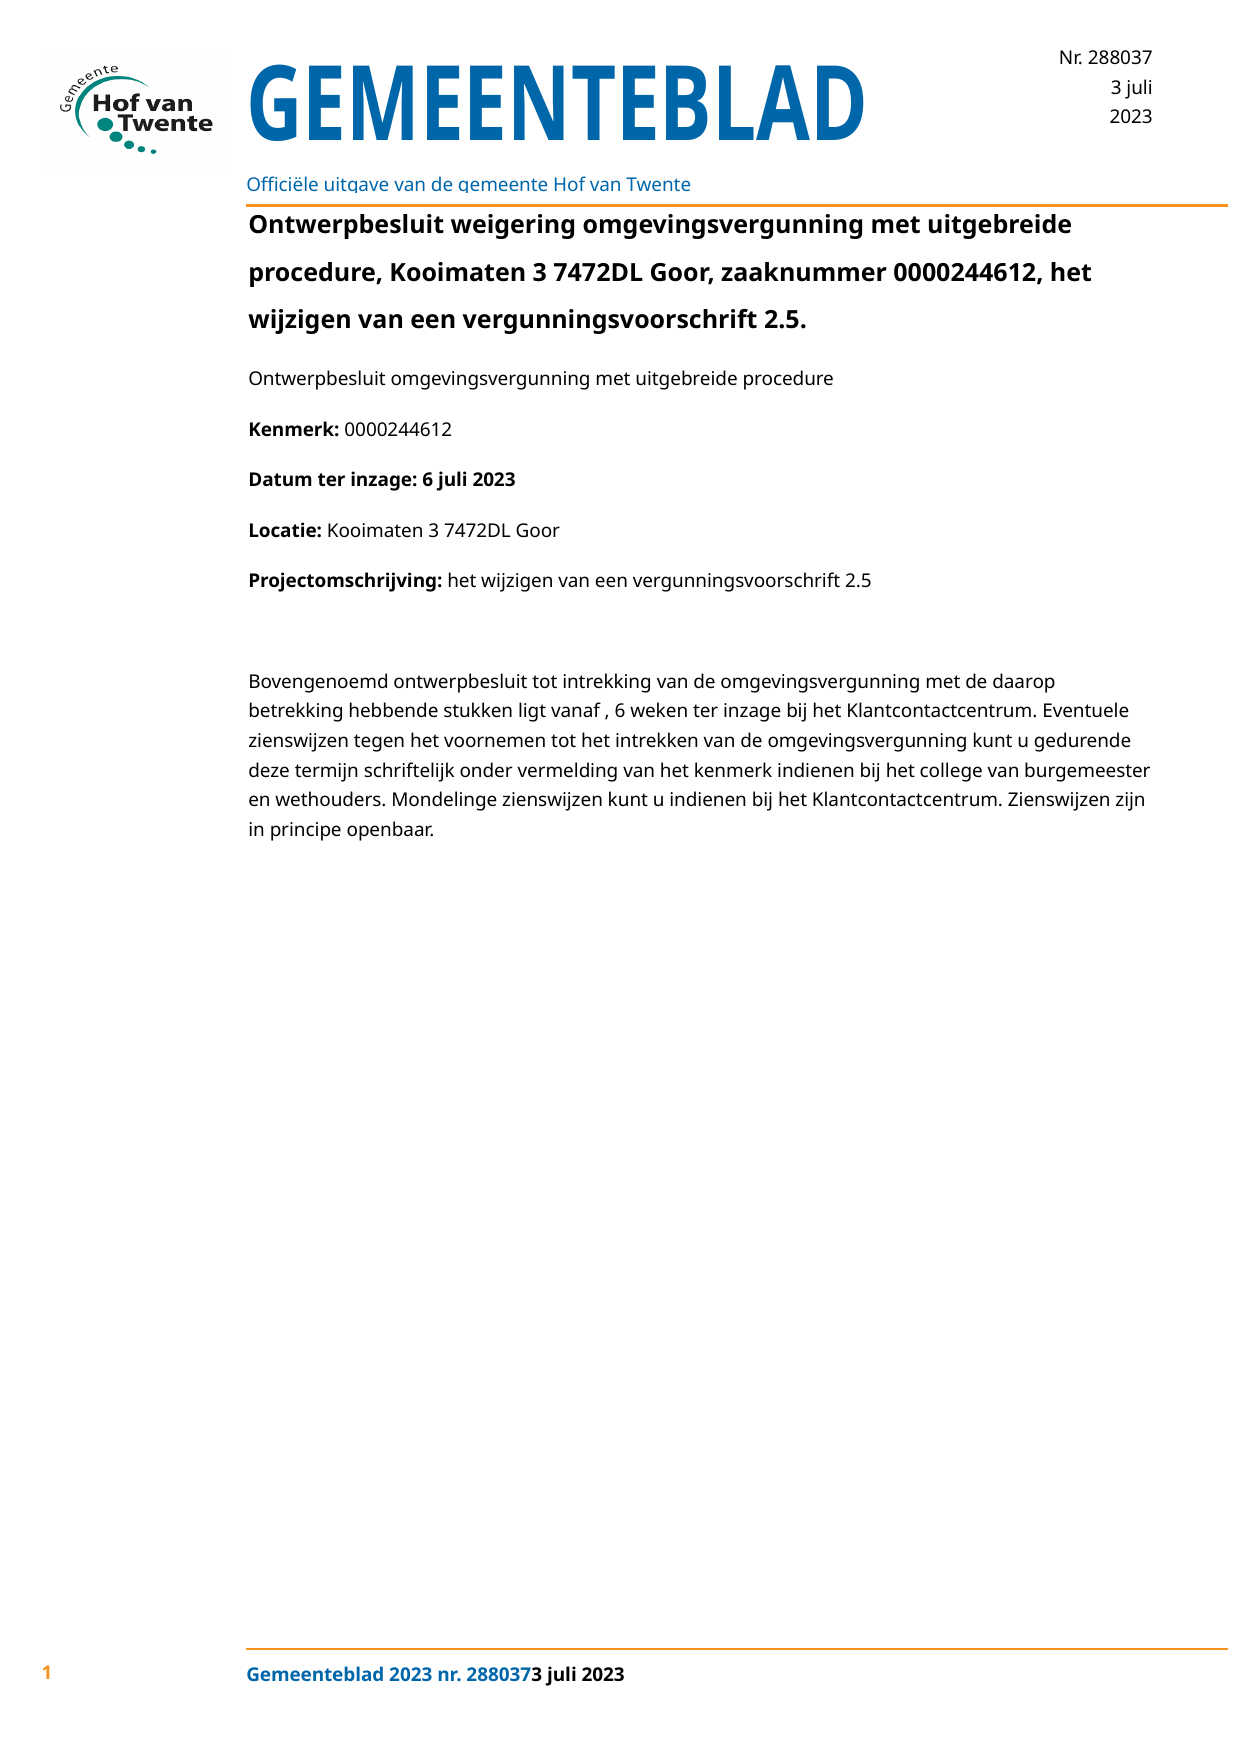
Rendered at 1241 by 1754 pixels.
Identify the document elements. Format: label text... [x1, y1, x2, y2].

text Ontwerpbesluit omgevingsvergunning met uitgebreide procedure [248, 366, 1152, 391]
text Locatie: Kooimaten 3 7472DL Goor [248, 517, 1152, 542]
picture [41, 47, 231, 172]
text Projectomschrijving: het wijzigen van een vergunningsvoorschrift 2.5 [248, 567, 1152, 593]
text Datum ter inzage: 6 juli 2023 [248, 466, 1152, 492]
text Bovengenoemd ontwerpbesluit tot intrekking van de omgevingsvergunning met de daarop betrekking hebbende stukken ligt vanaf , 6 weken ter inzage bij het Klantcontactcentrum. Eventuele zienswijzen tegen het voornemen tot het intrekken van de omgevingsvergunning kunt u gedurende deze termijn schriftelijk onder vermelding van het kenmerk indienen bij het college van burgemeester en wethouders. Mondelinge zienswijzen kunt u indienen bij het Klantcontactcentrum. Zienswijzen zijn in principe openbaar. [248, 668, 1152, 842]
text Kenmerk: 0000244612 [248, 416, 1152, 442]
text Ontwerpbesluit weigering omgevingsvergunning met uitgebreide procedure, Kooimaten 3 7472DL Goor, zaaknummer 0000244612, het wijzigen van een vergunningsvoorschrift 2.5. [248, 207, 1152, 336]
